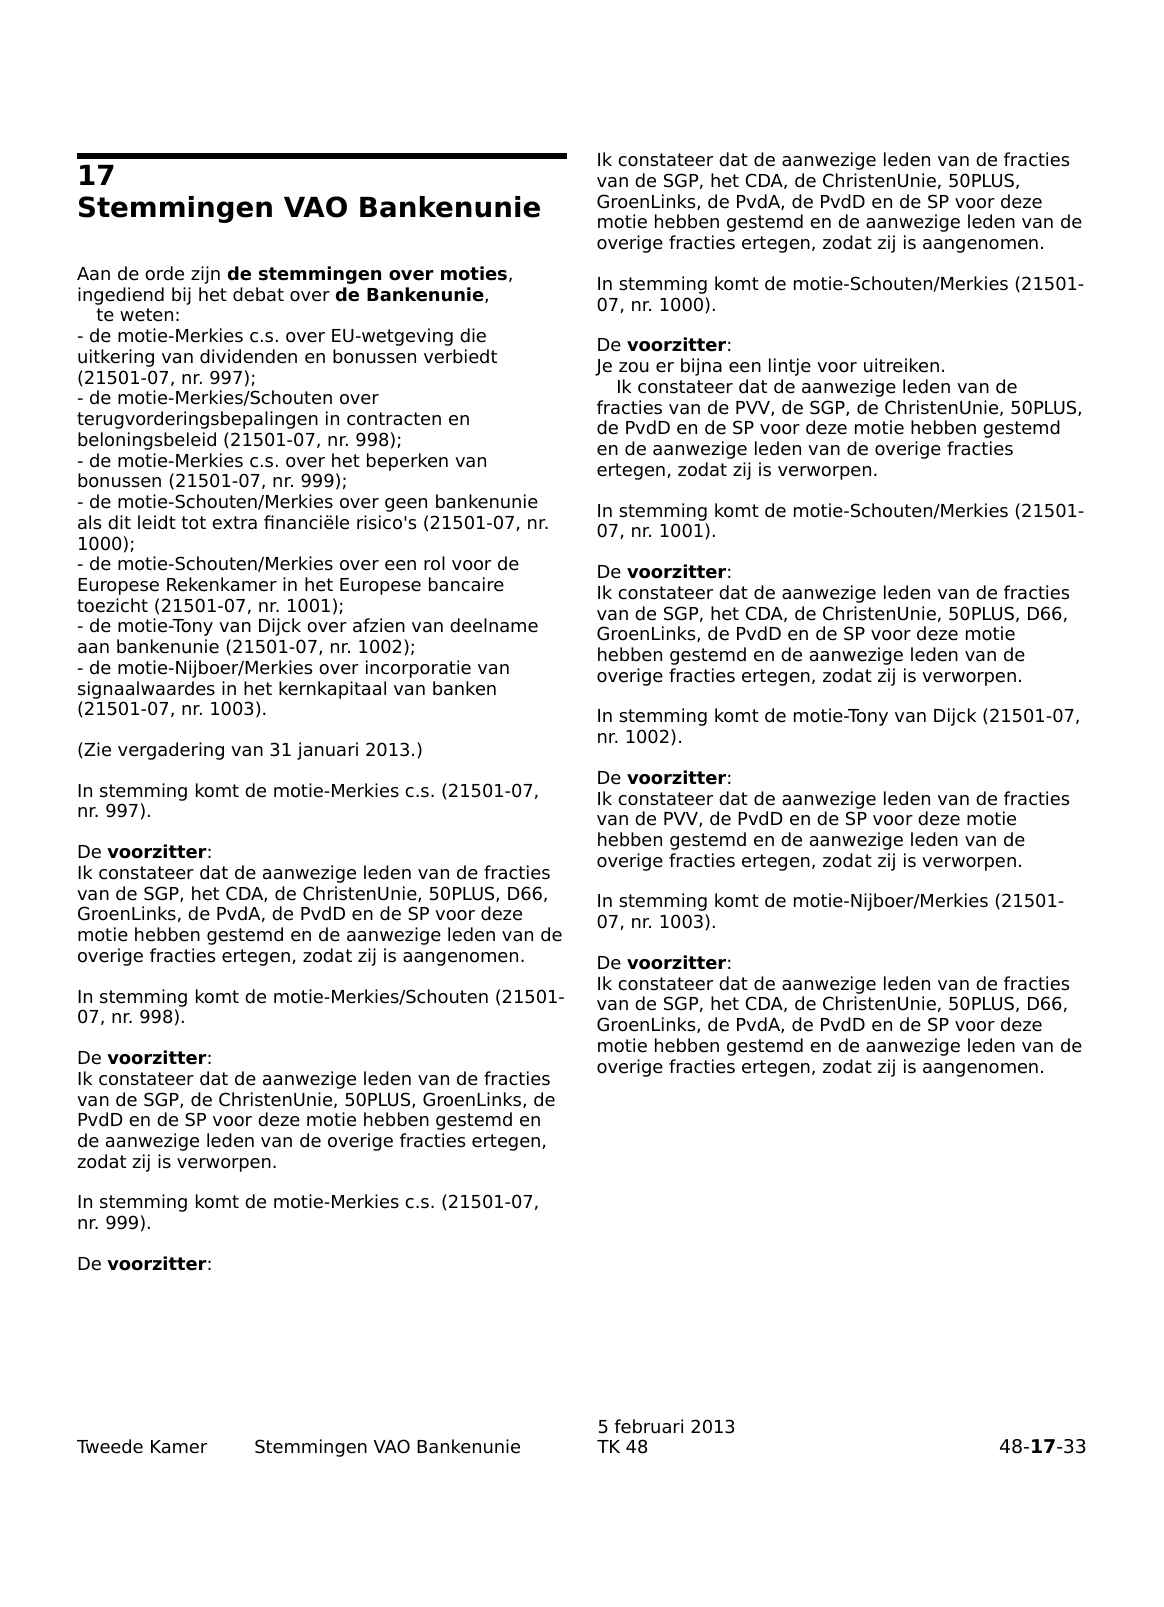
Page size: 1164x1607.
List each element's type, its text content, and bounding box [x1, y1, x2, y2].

text In stemming komt de motie-Schouten/Merkies (21501-07, nr. 1000). [596, 274, 1087, 315]
text Je zou er bijna een lintje voor uitreiken. [596, 356, 1087, 377]
text Ik constateer dat de aanwezige leden van de fracties van de SGP, de ChristenUnie, 50PLUS, GroenLinks, de PvdD en de SP voor deze motie hebben gestemd en de aanwezige leden van de overige fracties ertegen, zodat zij is verworpen. [77, 1069, 567, 1172]
text Ik constateer dat de aanwezige leden van de fracties van de SGP, het CDA, de ChristenUnie, 50PLUS, D66, GroenLinks, de PvdA, de PvdD en de SP voor deze motie hebben gestemd en de aanwezige leden van de overige fracties ertegen, zodat zij is aangenomen. [596, 973, 1087, 1077]
title 17 Stemmingen VAO Bankenunie [77, 159, 567, 224]
text - de motie-Schouten/Merkies over een rol voor de Europese Rekenkamer in het Europese bancaire toezicht (21501-07, nr. 1001); [77, 554, 567, 616]
text - de motie-Merkies c.s. over EU-wetgeving die uitkering van dividenden en bonussen verbiedt (21501-07, nr. 997); [77, 326, 567, 388]
text te weten: [77, 305, 567, 326]
text Ik constateer dat de aanwezige leden van de fracties van de SGP, het CDA, de ChristenUnie, 50PLUS, D66, GroenLinks, de PvdA, de PvdD en de SP voor deze motie hebben gestemd en de aanwezige leden van de overige fracties ertegen, zodat zij is aangenomen. [77, 863, 567, 966]
text - de motie-Tony van Dijck over afzien van deelname aan bankenunie (21501-07, nr. 1002); [77, 616, 567, 658]
text De voorzitter: [596, 768, 1087, 788]
text In stemming komt de motie-Nijboer/Merkies (21501-07, nr. 1003). [596, 891, 1087, 933]
text Ik constateer dat de aanwezige leden van de fracties van de SGP, het CDA, de ChristenUnie, 50PLUS, D66, GroenLinks, de PvdD en de SP voor deze motie hebben gestemd en de aanwezige leden van de overige fracties ertegen, zodat zij is verworpen. [596, 583, 1087, 686]
text In stemming komt de motie-Merkies c.s. (21501-07, nr. 999). [77, 1192, 567, 1234]
text In stemming komt de motie-Merkies/Schouten (21501-07, nr. 998). [77, 986, 567, 1028]
text In stemming komt de motie-Schouten/Merkies (21501-07, nr. 1001). [596, 500, 1087, 542]
text - de motie-Nijboer/Merkies over incorporatie van signaalwaardes in het kernkapitaal van banken (21501-07, nr. 1003). [77, 658, 567, 720]
text De voorzitter: [596, 953, 1087, 973]
text In stemming komt de motie-Merkies c.s. (21501-07, nr. 997). [77, 781, 567, 822]
text Ik constateer dat de aanwezige leden van de fracties van de PVV, de PvdD en de SP voor deze motie hebben gestemd en de aanwezige leden van de overige fracties ertegen, zodat zij is verworpen. [596, 788, 1087, 871]
text Ik constateer dat de aanwezige leden van de fracties van de PVV, de SGP, de ChristenUnie, 50PLUS, de PvdD en de SP voor deze motie hebben gestemd en de aanwezige leden van de overige fracties ertegen, zodat zij is verworpen. [596, 377, 1087, 480]
text In stemming komt de motie-Tony van Dijck (21501-07, nr. 1002). [596, 706, 1087, 748]
text De voorzitter: [77, 842, 567, 863]
text - de motie-Merkies c.s. over het beperken van bonussen (21501-07, nr. 999); [77, 450, 567, 492]
text De voorzitter: [596, 335, 1087, 356]
text - de motie-Merkies/Schouten over terugvorderingsbepalingen in contracten en beloningsbeleid (21501-07, nr. 998); [77, 388, 567, 450]
text - de motie-Schouten/Merkies over geen bankenunie als dit leidt tot extra financiële risico's (21501-07, nr. 1000); [77, 492, 567, 554]
text De voorzitter: [77, 1048, 567, 1069]
text De voorzitter: [596, 562, 1087, 583]
text Aan de orde zijn de stemmingen over moties, ingediend bij het debat over de Bankenunie, [77, 264, 567, 305]
text De voorzitter: [77, 1254, 567, 1274]
text Ik constateer dat de aanwezige leden van de fracties van de SGP, het CDA, de ChristenUnie, 50PLUS, GroenLinks, de PvdA, de PvdD en de SP voor deze motie hebben gestemd en de aanwezige leden van de overige fracties ertegen, zodat zij is aangenomen. [596, 150, 1087, 254]
text (Zie vergadering van 31 januari 2013.) [77, 740, 567, 761]
